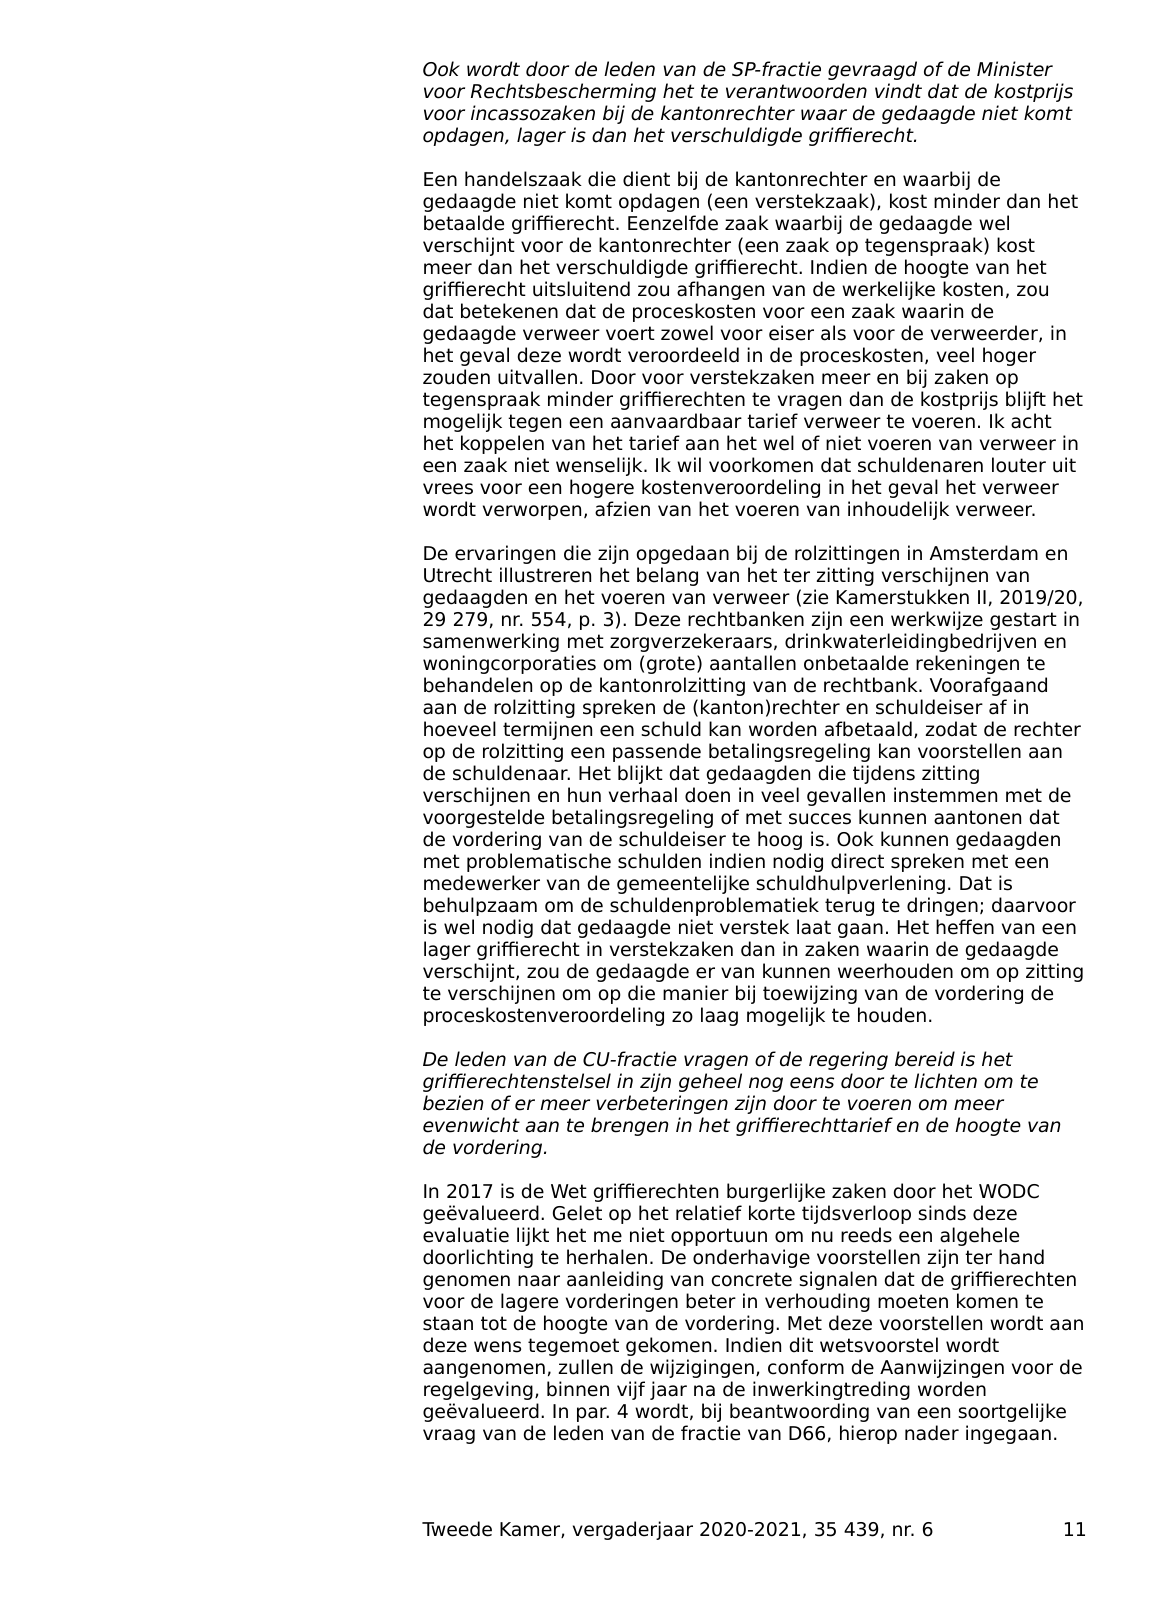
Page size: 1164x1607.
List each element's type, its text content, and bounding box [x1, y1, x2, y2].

text In 2017 is de Wet griffierechten burgerlijke zaken door het WODC geëvalueerd. Gelet op het relatief korte tijdsverloop sinds deze evaluatie lijkt het me niet opportuun om nu reeds een algehele doorlichting te herhalen. De onderhavige voorstellen zijn ter hand genomen naar aanleiding van concrete signalen dat de griffierechten voor de lagere vorderingen beter in verhouding moeten komen te staan tot de hoogte van de vordering. Met deze voorstellen wordt aan deze wens tegemoet gekomen. Indien dit wetsvoorstel wordt aangenomen, zullen de wijzigingen, conform de Aanwijzingen voor de regelgeving, binnen vijf jaar na de inwerkingtreding worden geëvalueerd. In par. 4 wordt, bij beantwoording van een soortgelijke vraag van de leden van de fractie van D66, hierop nader ingegaan. [422, 1181, 1087, 1444]
text De ervaringen die zijn opgedaan bij de rolzittingen in Amsterdam en Utrecht illustreren het belang van het ter zitting verschijnen van gedaagden en het voeren van verweer (zie Kamerstukken II, 2019/20, 29 279, nr. 554, p. 3). Deze rechtbanken zijn een werkwijze gestart in samenwerking met zorgverzekeraars, drinkwaterleidingbedrijven en woningcorporaties om (grote) aantallen onbetaalde rekeningen te behandelen op de kantonrolzitting van de rechtbank. Voorafgaand aan de rolzitting spreken de (kanton)rechter en schuldeiser af in hoeveel termijnen een schuld kan worden afbetaald, zodat de rechter op de rolzitting een passende betalingsregeling kan voorstellen aan de schuldenaar. Het blijkt dat gedaagden die tijdens zitting verschijnen en hun verhaal doen in veel gevallen instemmen met de voorgestelde betalingsregeling of met succes kunnen aantonen dat de vordering van de schuldeiser te hoog is. Ook kunnen gedaagden met problematische schulden indien nodig direct spreken met een medewerker van de gemeentelijke schuldhulpverlening. Dat is behulpzaam om de schuldenproblematiek terug te dringen; daarvoor is wel nodig dat gedaagde niet verstek laat gaan. Het heffen van een lager griffierecht in verstekzaken dan in zaken waarin de gedaagde verschijnt, zou de gedaagde er van kunnen weerhouden om op zitting te verschijnen om op die manier bij toewijzing van de vordering de proceskostenveroordeling zo laag mogelijk te houden. [422, 543, 1087, 1027]
text Een handelszaak die dient bij de kantonrechter en waarbij de gedaagde niet komt opdagen (een verstekzaak), kost minder dan het betaalde griffierecht. Eenzelfde zaak waarbij de gedaagde wel verschijnt voor de kantonrechter (een zaak op tegenspraak) kost meer dan het verschuldigde griffierecht. Indien de hoogte van het griffierecht uitsluitend zou afhangen van de werkelijke kosten, zou dat betekenen dat de proceskosten voor een zaak waarin de gedaagde verweer voert zowel voor eiser als voor de verweerder, in het geval deze wordt veroordeeld in de proceskosten, veel hoger zouden uitvallen. Door voor verstekzaken meer en bij zaken op tegenspraak minder griffierechten te vragen dan de kostprijs blijft het mogelijk tegen een aanvaardbaar tarief verweer te voeren. Ik acht het koppelen van het tarief aan het wel of niet voeren van verweer in een zaak niet wenselijk. Ik wil voorkomen dat schuldenaren louter uit vrees voor een hogere kostenveroordeling in het geval het verweer wordt verworpen, afzien van het voeren van inhoudelijk verweer. [422, 169, 1087, 521]
text De leden van de CU-fractie vragen of de regering bereid is het griffierechtenstelsel in zijn geheel nog eens door te lichten om te bezien of er meer verbeteringen zijn door te voeren om meer evenwicht aan te brengen in het griffierechttarief en de hoogte van de vordering. [422, 1049, 1087, 1159]
text Ook wordt door de leden van de SP-fractie gevraagd of de Minister voor Rechtsbescherming het te verantwoorden vindt dat de kostprijs voor incassozaken bij de kantonrechter waar de gedaagde niet komt opdagen, lager is dan het verschuldigde griffierecht. [422, 59, 1087, 147]
